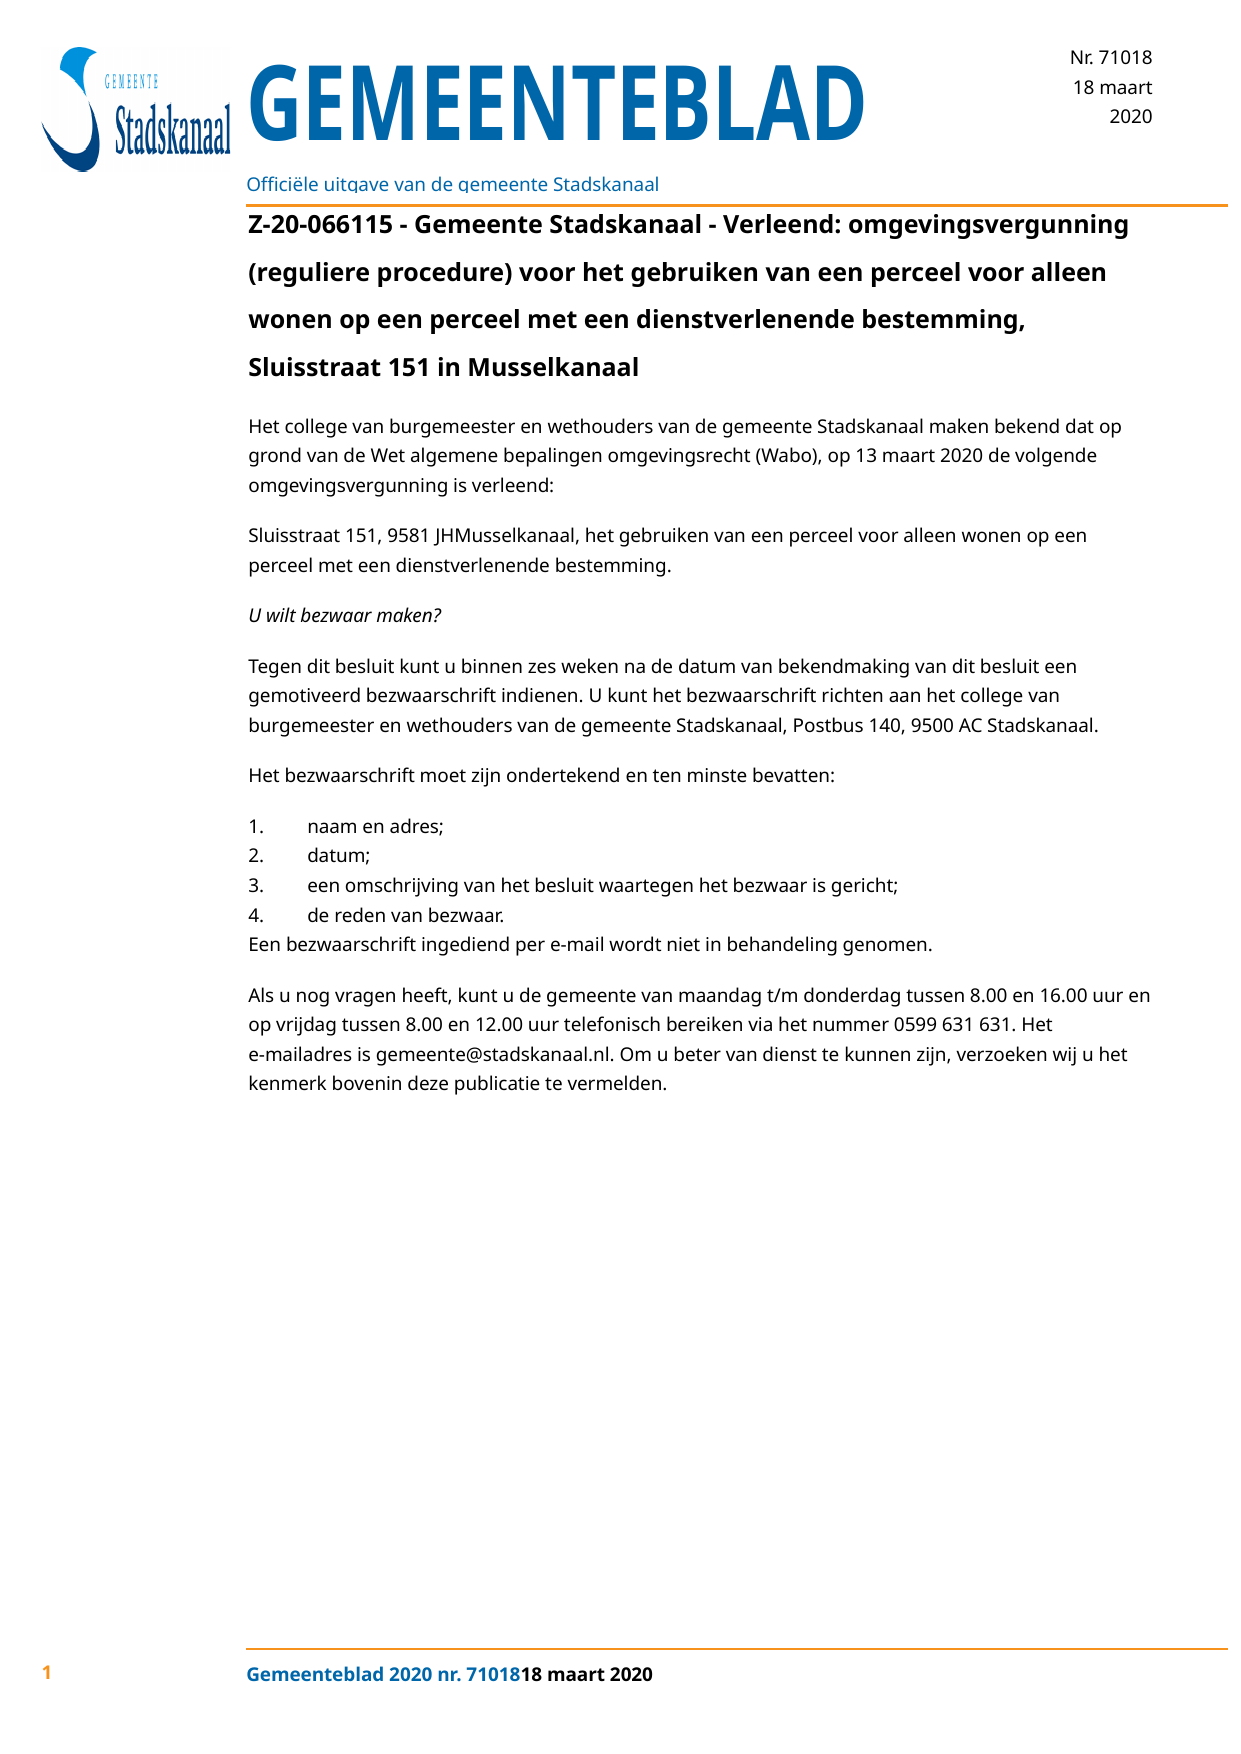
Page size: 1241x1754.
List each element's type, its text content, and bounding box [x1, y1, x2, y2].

list een omschrijving van het besluit waartegen het bezwaar is gericht; [248, 872, 1152, 898]
text Het bezwaarschrift moet zijn ondertekend en ten minste bevatten: [248, 763, 1152, 788]
text U wilt bezwaar maken? [248, 603, 1152, 628]
text Sluisstraat 151, 9581 JHMusselkanaal, het gebruiken van een perceel voor alleen wonen op een perceel met een dienstverlenende bestemming. [248, 523, 1152, 578]
text Een bezwaarschrift ingediend per e-mail wordt niet in behandeling genomen. [248, 931, 1152, 957]
text Het college van burgemeester en wethouders van de gemeente Stadskanaal maken bekend dat op grond van de Wet algemene bepalingen omgevingsrecht (Wabo), op 13 maart 2020 de volgende omgevingsvergunning is verleend: [248, 413, 1152, 498]
text Tegen dit besluit kunt u binnen zes weken na de datum van bekendmaking van dit besluit een gemotiveerd bezwaarschrift indienen. U kunt het bezwaarschrift richten aan het college van burgemeester en wethouders van de gemeente Stadskanaal, Postbus 140, 9500 AC Stadskanaal. [248, 653, 1152, 738]
text Z-20-066115 - Gemeente Stadskanaal - Verleend: omgevingsvergunning (reguliere procedure) voor het gebruiken van een perceel voor alleen wonen op een perceel met een dienstverlenende bestemming, Sluisstraat 151 in Musselkanaal [248, 207, 1152, 384]
list datum; [248, 843, 1152, 868]
list de reden van bezwaar. [248, 902, 1152, 928]
picture [41, 47, 231, 172]
list naam en adres; [248, 813, 1152, 839]
text Als u nog vragen heeft, kunt u de gemeente van maandag t/m donderdag tussen 8.00 en 16.00 uur en op vrijdag tussen 8.00 en 12.00 uur telefonisch bereiken via het nummer 0599 631 631. Het e‑mailadres is gemeente@stadskanaal.nl. Om u beter van dienst te kunnen zijn, verzoeken wij u het kenmerk bovenin deze publicatie te vermelden. [248, 982, 1152, 1096]
